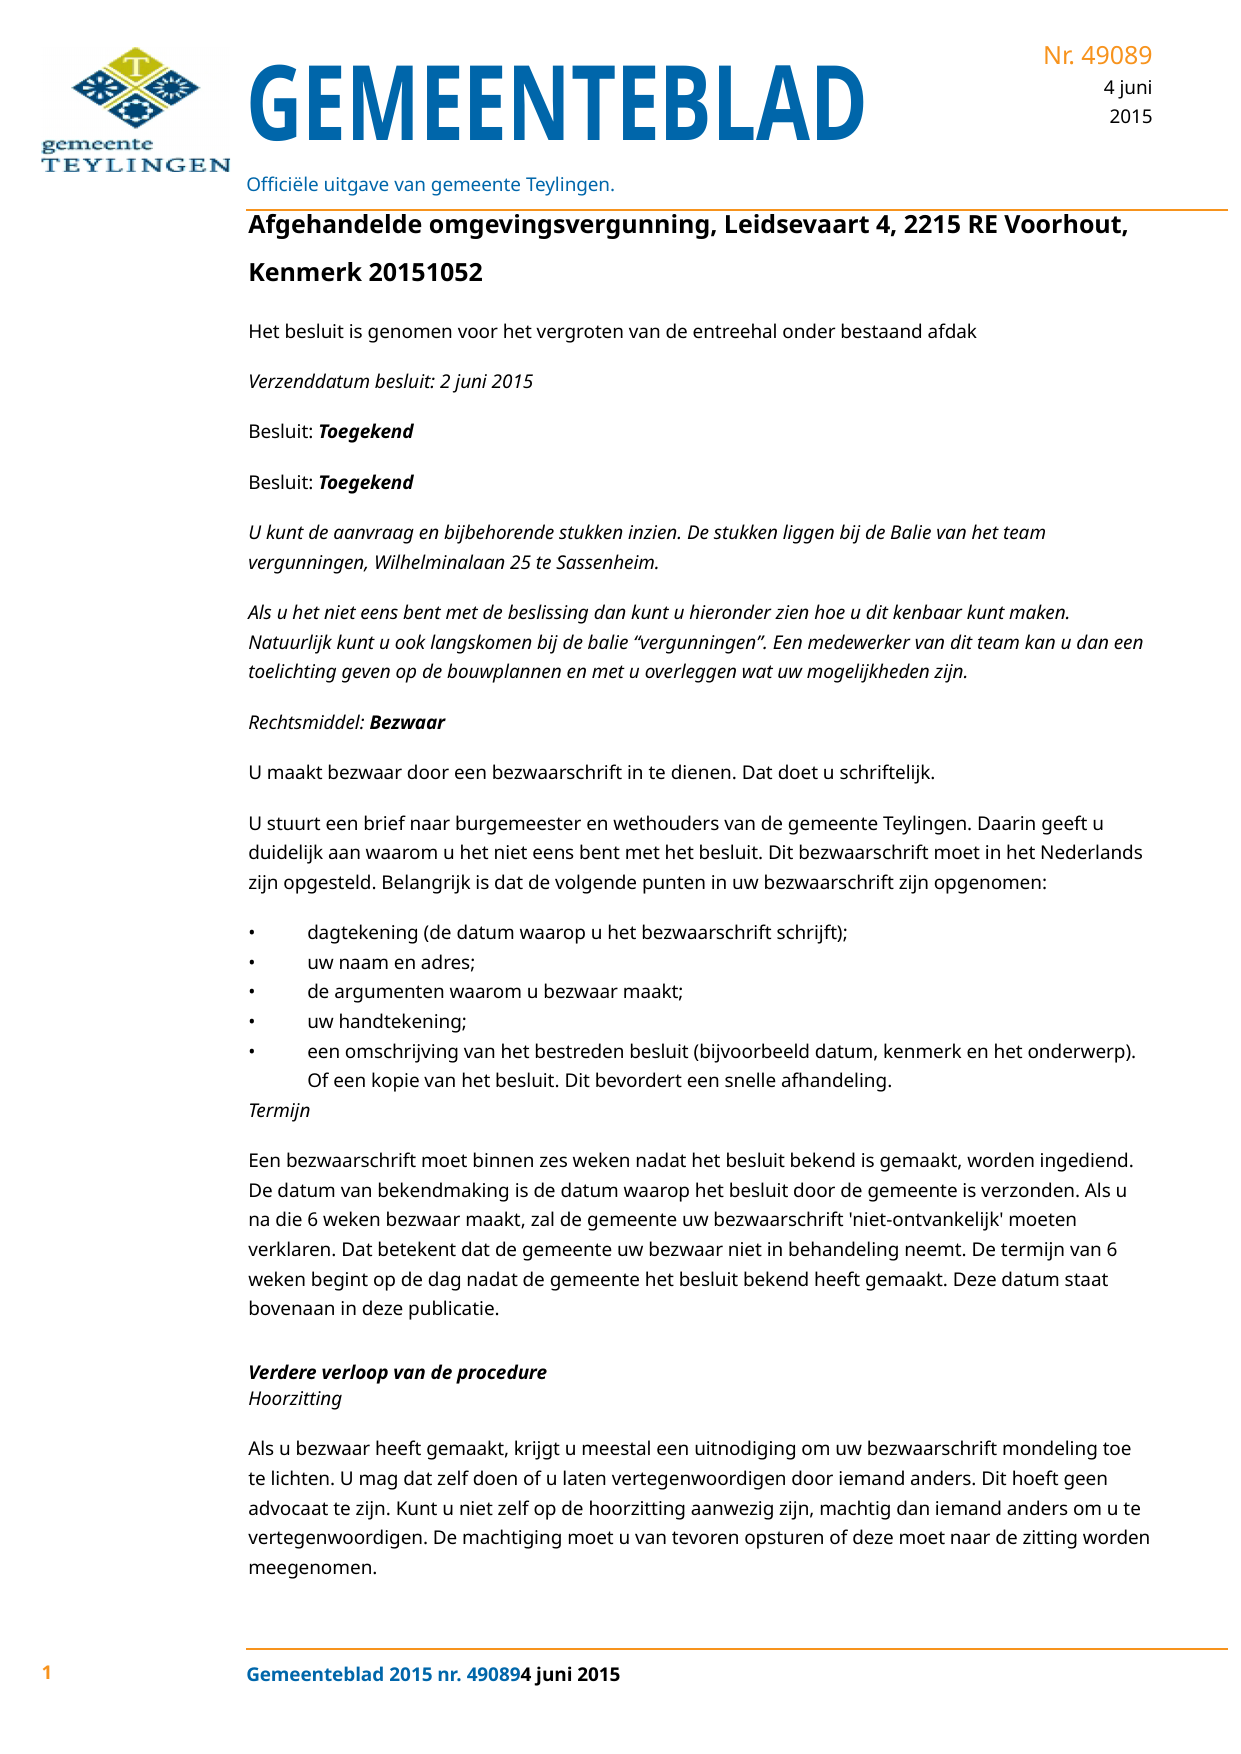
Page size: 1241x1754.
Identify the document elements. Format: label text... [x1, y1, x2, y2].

text Rechtsmiddel: Bezwaar [248, 709, 1152, 735]
text U stuurt een brief naar burgemeester en wethouders van de gemeente Teylingen. Daarin geeft u duidelijk aan waarom u het niet eens bent met het besluit. Dit bezwaarschrift moet in het Nederlands zijn opgesteld. Belangrijk is dat de volgende punten in uw bezwaarschrift zijn opgenomen: [248, 810, 1152, 895]
text Termijn [248, 1097, 1152, 1123]
list de argumenten waarom u bezwaar maakt; [248, 979, 1152, 1004]
list uw handtekening; [248, 1008, 1152, 1034]
text Als u het niet eens bent met de beslissing dan kunt u hieronder zien hoe u dit kenbaar kunt maken. Natuurlijk kunt u ook langskomen bij de balie “vergunningen”. Een medewerker van dit team kan u dan een toelichting geven op de bouwplannen en met u overleggen wat uw mogelijkheden zijn. [248, 599, 1152, 684]
text Verdere verloop van de procedure [248, 1359, 1152, 1385]
picture [41, 47, 231, 172]
text Als u bezwaar heeft gemaakt, krijgt u meestal een uitnodiging om uw bezwaarschrift mondeling toe te lichten. U mag dat zelf doen of u laten vertegenwoordigen door iemand anders. Dit hoeft geen advocaat te zijn. Kunt u niet zelf op de hoorzitting aanwezig zijn, machtig dan iemand anders om u te vertegenwoordigen. De machtiging moet u van tevoren opsturen of deze moet naar de zitting worden meegenomen. [248, 1436, 1152, 1579]
text Besluit: Toegekend [248, 419, 1152, 444]
list een omschrijving van het bestreden besluit (bijvoorbeeld datum, kenmerk en het onderwerp). Of een kopie van het besluit. Dit bevordert een snelle afhandeling. [248, 1038, 1152, 1093]
text U maakt bezwaar door een bezwaarschrift in te dienen. Dat doet u schriftelijk. [248, 759, 1152, 785]
text Een bezwaarschrift moet binnen zes weken nadat het besluit bekend is gemaakt, worden ingediend. De datum van bekendmaking is de datum waarop het besluit door de gemeente is verzonden. Als u na die 6 weken bezwaar maakt, zal de gemeente uw bezwaarschrift 'niet-ontvankelijk' moeten verklaren. Dat betekent dat de gemeente uw bezwaar niet in behandeling neemt. De termijn van 6 weken begint op de dag nadat de gemeente het besluit bekend heeft gemaakt. Deze datum staat bovenaan in deze publicatie. [248, 1147, 1152, 1321]
text Het besluit is genomen voor het vergroten van de entreehal onder bestaand afdak [248, 318, 1152, 344]
text Afgehandelde omgevingsvergunning, Leidsevaart 4, 2215 RE Voorhout, Kenmerk 20151052 [248, 211, 1152, 288]
text Besluit: Toegekend [248, 469, 1152, 495]
list dagtekening (de datum waarop u het bezwaarschrift schrijft); [248, 919, 1152, 945]
text U kunt de aanvraag en bijbehorende stukken inzien. De stukken liggen bij de Balie van het team vergunningen, Wilhelminalaan 25 te Sassenheim. [248, 519, 1152, 575]
text Hoorzitting [248, 1385, 1152, 1411]
text Verzenddatum besluit: 2 juni 2015 [248, 368, 1152, 394]
list uw naam en adres; [248, 949, 1152, 975]
